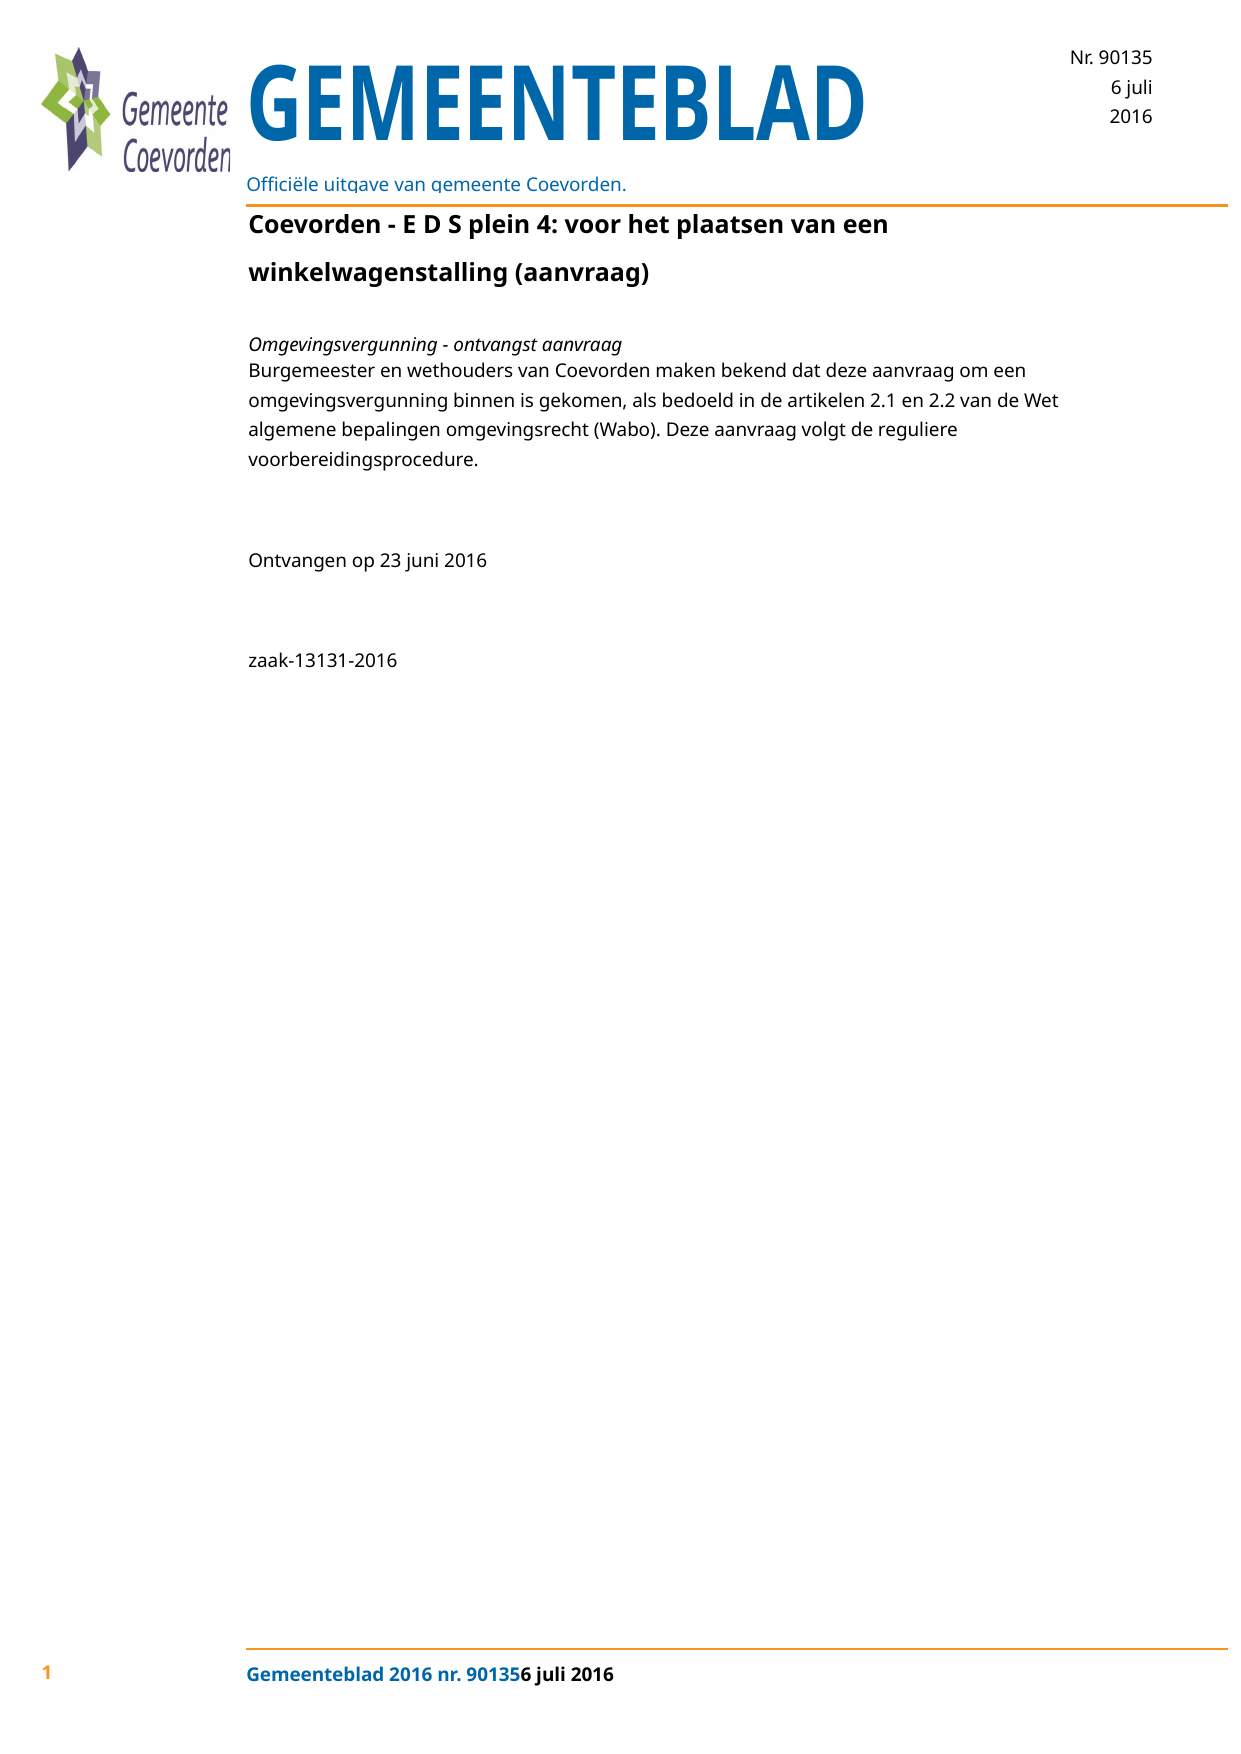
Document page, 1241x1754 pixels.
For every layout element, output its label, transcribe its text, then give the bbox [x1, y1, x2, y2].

text Ontvangen op 23 juni 2016 [248, 547, 1152, 572]
text Burgemeester en wethouders van Coevorden maken bekend dat deze aanvraag om een omgevingsvergunning binnen is gekomen, als bedoeld in de artikelen 2.1 en 2.2 van de Wet algemene bepalingen omgevingsrecht (Wabo). Deze aanvraag volgt de reguliere voorbereidingsprocedure. [248, 357, 1152, 472]
text Omgevingsvergunning - ontvangst aanvraag [248, 331, 1152, 357]
text zaak-13131-2016 [248, 648, 1152, 673]
text Coevorden - E D S plein 4: voor het plaatsen van een winkelwagenstalling (aanvraag) [248, 207, 1152, 288]
picture [41, 47, 231, 172]
